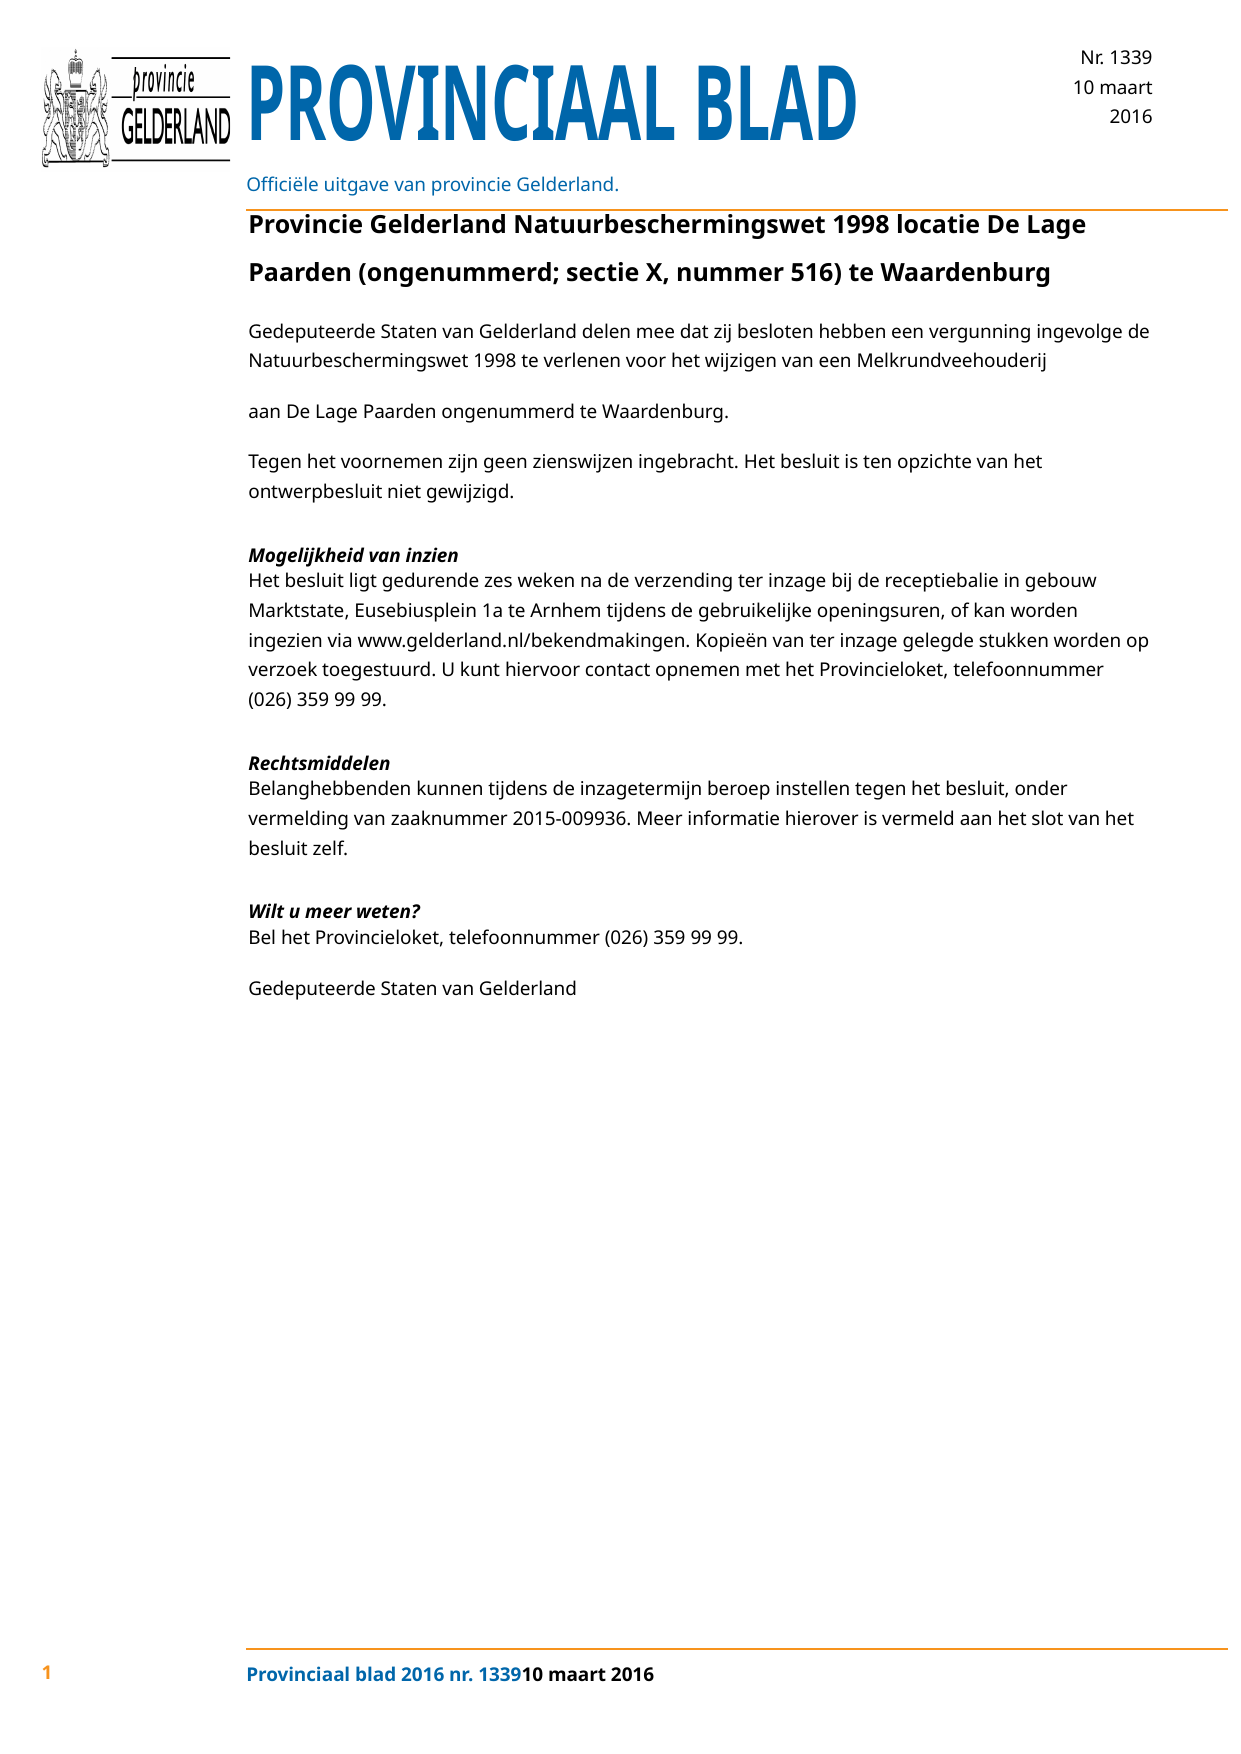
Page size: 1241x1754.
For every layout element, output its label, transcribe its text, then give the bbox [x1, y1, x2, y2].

text Het besluit ligt gedurende zes weken na de verzending ter inzage bij de receptiebalie in gebouw Marktstate, Eusebiusplein 1a te Arnhem tijdens de gebruikelijke openingsuren, of kan worden ingezien via www.gelderland.nl/bekendmakingen. Kopieën van ter inzage gelegde stukken worden op verzoek toegestuurd. U kunt hiervoor contact opnemen met het Provincieloket, telefoonnummer (026) 359 99 99. [248, 568, 1152, 712]
text Mogelijkheid van inzien [248, 542, 1152, 568]
text Wilt u meer weten? [248, 899, 1152, 924]
text Tegen het voornemen zijn geen zienswijzen ingebracht. Het besluit is ten opzichte van het ontwerpbesluit niet gewijzigd. [248, 448, 1152, 504]
text Gedeputeerde Staten van Gelderland [248, 975, 1152, 1001]
text Provincie Gelderland Natuurbeschermingswet 1998 locatie De Lage Paarden (ongenummerd; sectie X, nummer 516) te Waardenburg [248, 211, 1152, 288]
text Gedeputeerde Staten van Gelderland delen mee dat zij besloten hebben een vergunning ingevolge de Natuurbeschermingswet 1998 te verlenen voor het wijzigen van een Melkrundveehouderij [248, 318, 1152, 373]
text Belanghebbenden kunnen tijdens de inzagetermijn beroep instellen tegen het besluit, onder vermelding van zaaknummer 2015-009936. Meer informatie hierover is vermeld aan het slot van het besluit zelf. [248, 776, 1152, 861]
text Bel het Provincieloket, telefoonnummer (026) 359 99 99. [248, 924, 1152, 950]
text Rechtsmiddelen [248, 750, 1152, 776]
picture [41, 47, 231, 172]
text aan De Lage Paarden ongenummerd te Waardenburg. [248, 398, 1152, 424]
